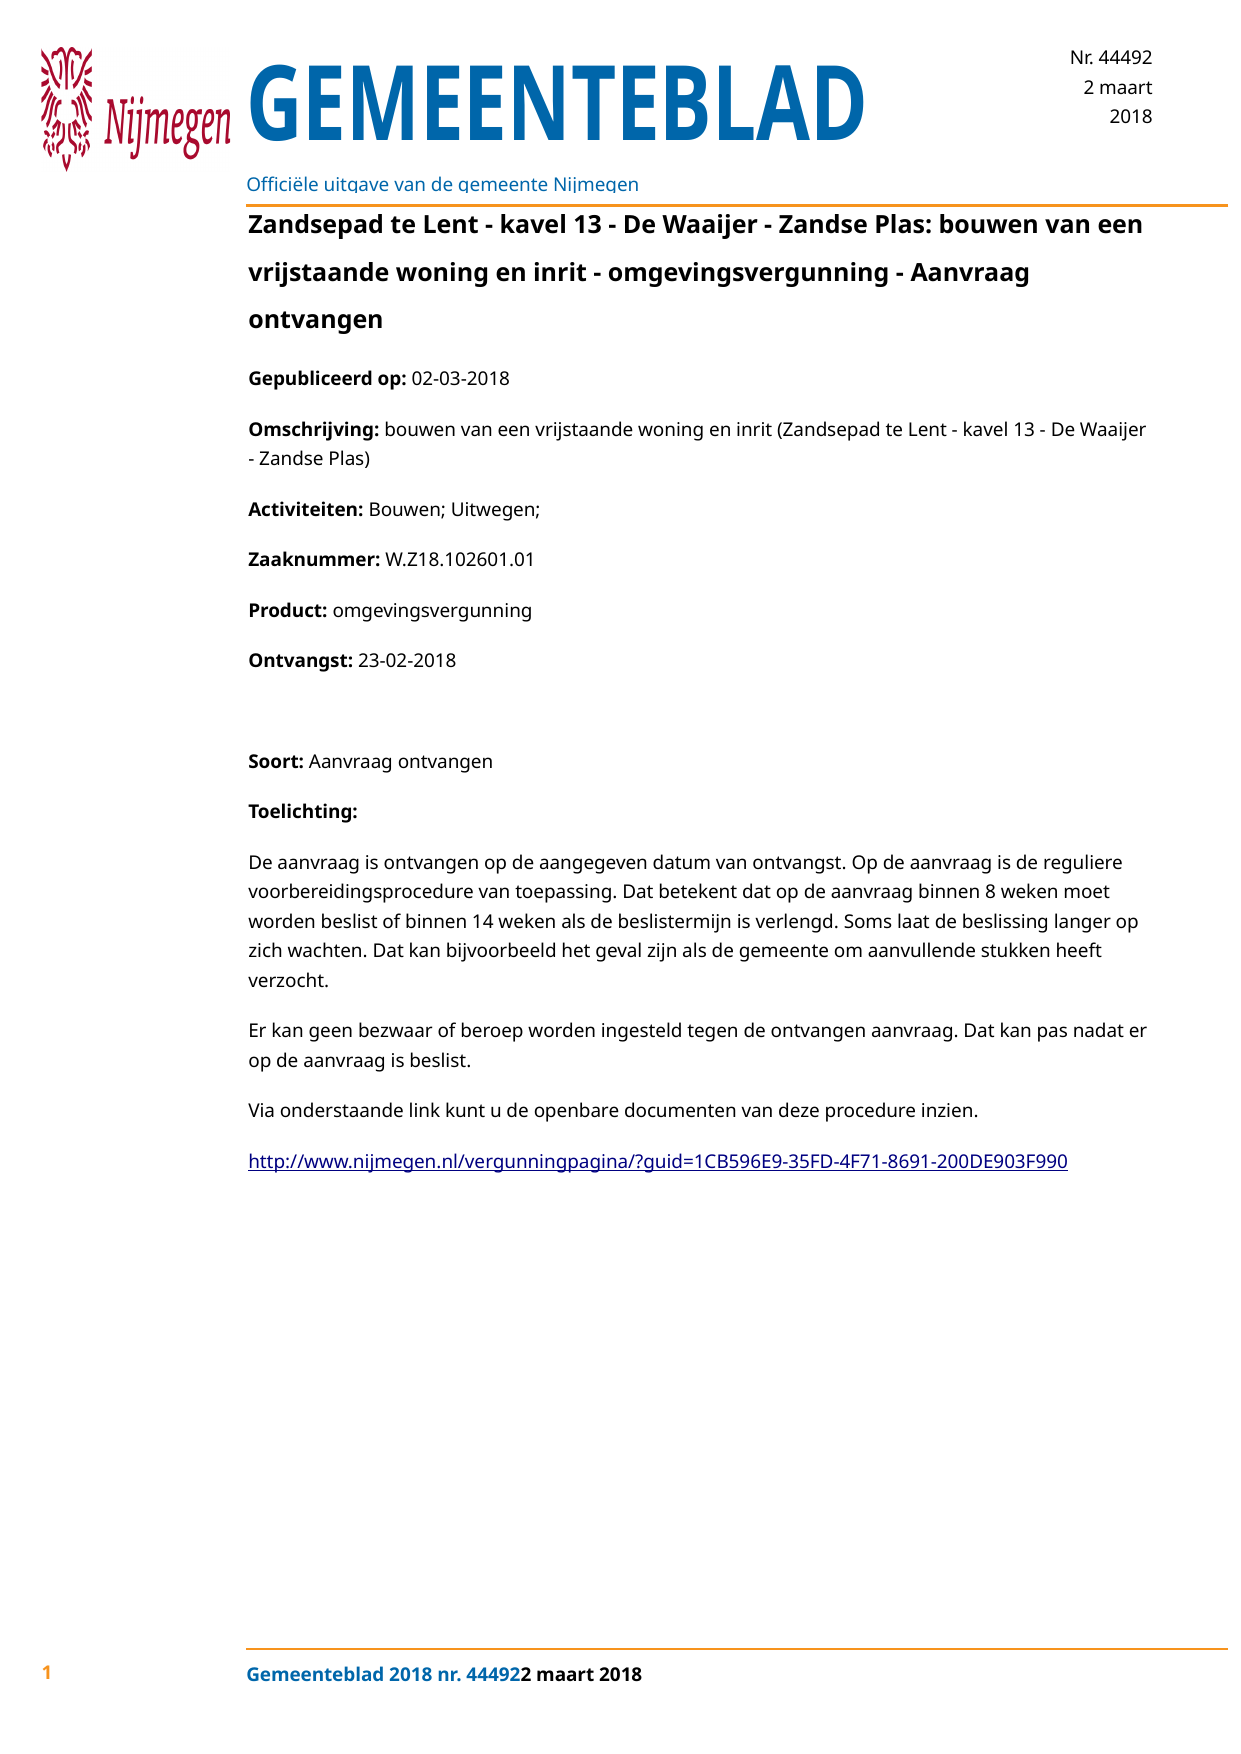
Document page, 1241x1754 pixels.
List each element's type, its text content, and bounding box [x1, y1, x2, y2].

picture [41, 47, 231, 172]
text Soort: Aanvraag ontvangen [248, 748, 1152, 774]
text Toelichting: [248, 798, 1152, 824]
text Er kan geen bezwaar of beroep worden ingesteld tegen de ontvangen aanvraag. Dat kan pas nadat er op de aanvraag is beslist. [248, 1018, 1152, 1073]
text Gepubliceerd op: 02-03-2018 [248, 366, 1152, 391]
text De aanvraag is ontvangen op de aangegeven datum van ontvangst. Op de aanvraag is de reguliere voorbereidingsprocedure van toepassing. Dat betekent dat op de aanvraag binnen 8 weken moet worden beslist of binnen 14 weken als de beslistermijn is verlengd. Soms laat de beslissing langer op zich wachten. Dat kan bijvoorbeeld het geval zijn als de gemeente om aanvullende stukken heeft verzocht. [248, 849, 1152, 993]
text Product: omgevingsvergunning [248, 597, 1152, 622]
text Omschrijving: bouwen van een vrijstaande woning en inrit (Zandsepad te Lent - kavel 13 - De Waaijer - Zandse Plas) [248, 416, 1152, 471]
text Zaaknummer: W.Z18.102601.01 [248, 546, 1152, 572]
text Activiteiten: Bouwen; Uitwegen; [248, 496, 1152, 522]
text Zandsepad te Lent - kavel 13 - De Waaijer - Zandse Plas: bouwen van een vrijstaande woning en inrit - omgevingsvergunning - Aanvraag ontvangen [248, 207, 1152, 336]
text Via onderstaande link kunt u de openbare documenten van deze procedure inzien. [248, 1098, 1152, 1123]
text http://www.nijmegen.nl/vergunningpagina/?guid=1CB596E9-35FD-4F71-8691-200DE903F990 [248, 1148, 1152, 1174]
text Ontvangst: 23-02-2018 [248, 647, 1152, 673]
